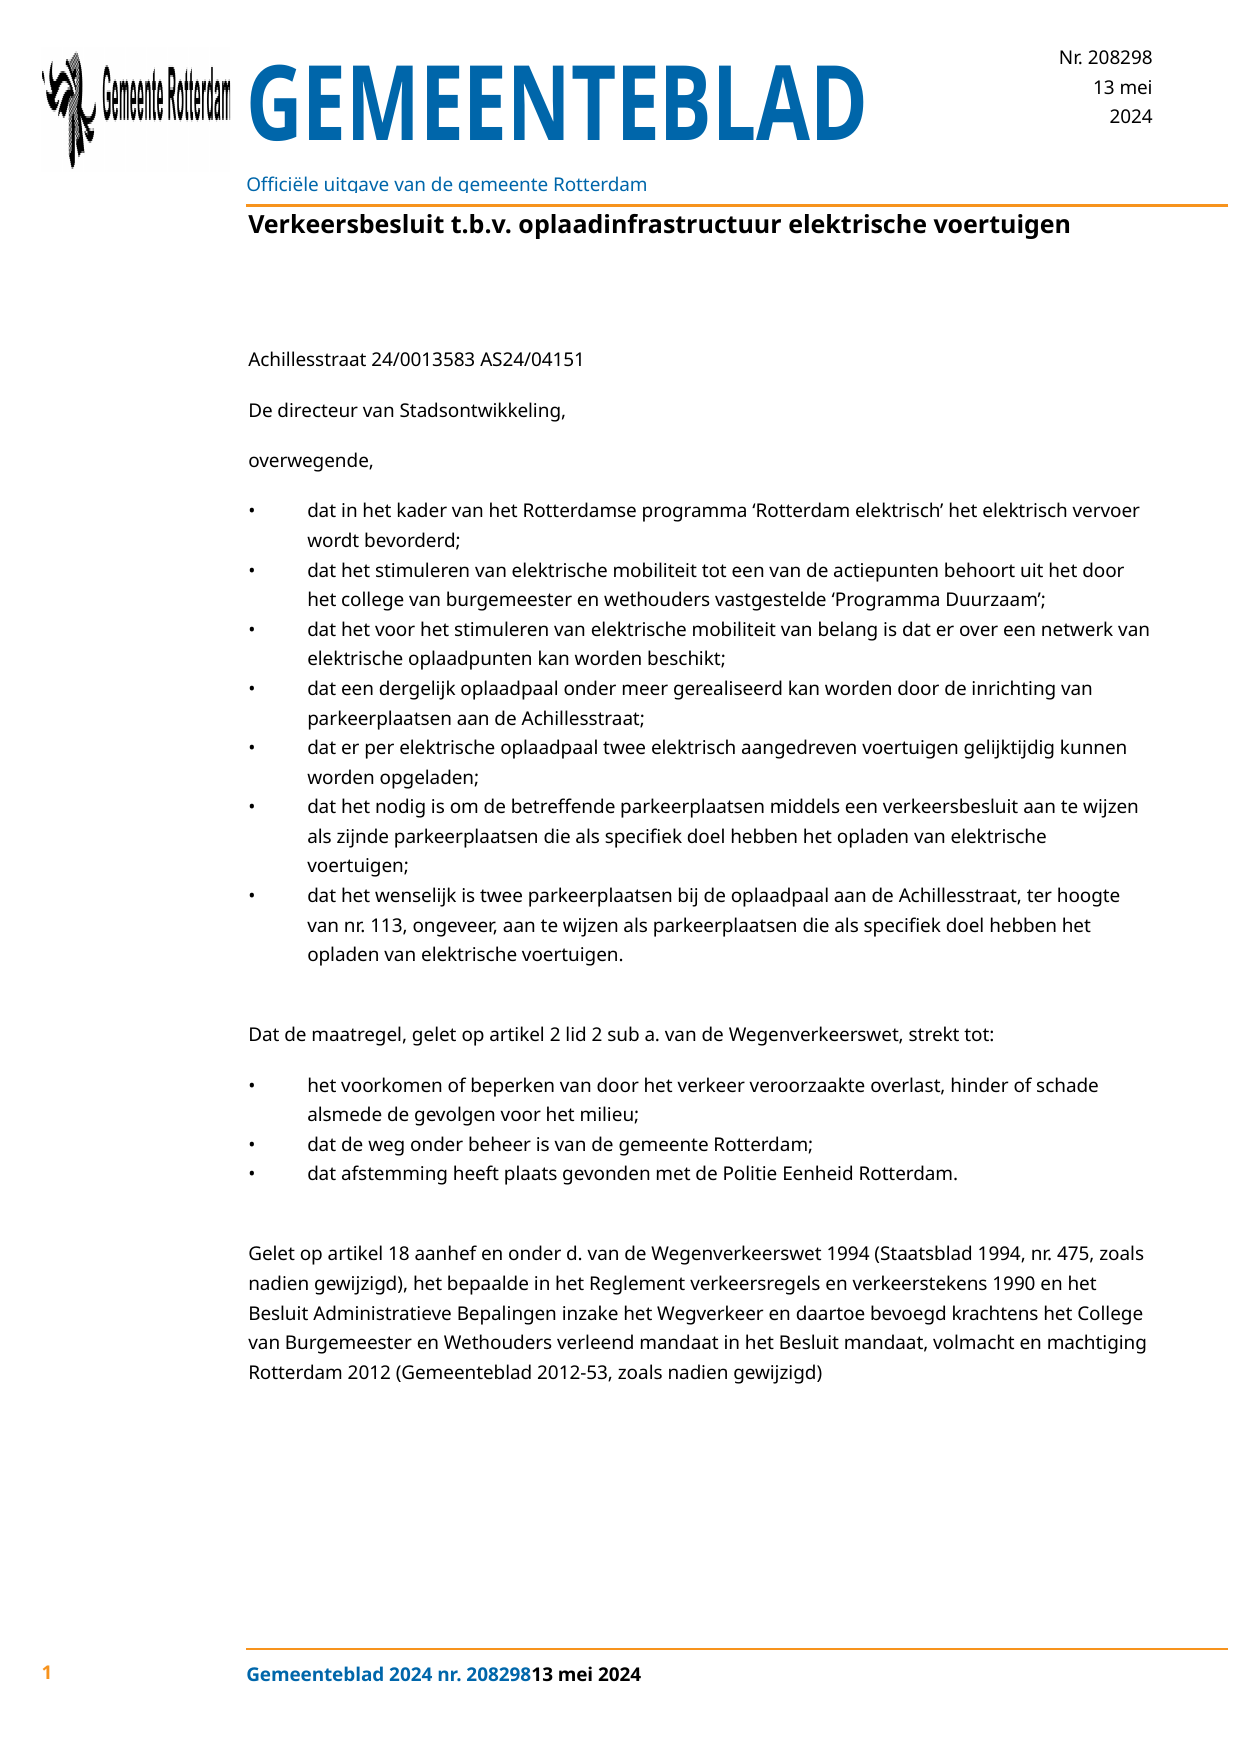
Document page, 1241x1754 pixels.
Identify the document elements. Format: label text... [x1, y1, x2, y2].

list dat het nodig is om de betreffende parkeerplaatsen middels een verkeersbesluit aan te wijzen als zijnde parkeerplaatsen die als specifiek doel hebben het opladen van elektrische voertuigen; [248, 793, 1152, 878]
text overwegende, [248, 447, 1152, 473]
text Verkeersbesluit t.b.v. oplaadinfrastructuur elektrische voertuigen [248, 207, 1152, 241]
list dat een dergelijk oplaadpaal onder meer gerealiseerd kan worden door de inrichting van parkeerplaatsen aan de Achillesstraat; [248, 675, 1152, 731]
list dat in het kader van het Rotterdamse programma ‘Rotterdam elektrisch’ het elektrisch vervoer wordt bevorderd; [248, 498, 1152, 553]
text Dat de maatregel, gelet op artikel 2 lid 2 sub a. van de Wegenverkeerswet, strekt tot: [248, 1021, 1152, 1047]
list dat afstemming heeft plaats gevonden met de Politie Eenheid Rotterdam. [248, 1161, 1152, 1186]
text Gelet op artikel 18 aanhef en onder d. van de Wegenverkeerswet 1994 (Staatsblad 1994, nr. 475, zoals nadien gewijzigd), het bepaalde in het Reglement verkeersregels en verkeerstekens 1990 en het Besluit Administratieve Bepalingen inzake het Wegverkeer en daartoe bevoegd krachtens het College van Burgemeester en Wethouders verleend mandaat in het Besluit mandaat, volmacht en machtiging Rotterdam 2012 (Gemeenteblad 2012-53, zoals nadien gewijzigd) [248, 1241, 1152, 1385]
picture [41, 47, 231, 172]
list dat het wenselijk is twee parkeerplaatsen bij de oplaadpaal aan de Achillesstraat, ter hoogte van nr. 113, ongeveer, aan te wijzen als parkeerplaatsen die als specifiek doel hebben het opladen van elektrische voertuigen. [248, 882, 1152, 967]
text Achillesstraat 24/0013583 AS24/04151 [248, 346, 1152, 372]
list dat er per elektrische oplaadpaal twee elektrisch aangedreven voertuigen gelijktijdig kunnen worden opgeladen; [248, 734, 1152, 790]
text De directeur van Stadsontwikkeling, [248, 397, 1152, 423]
list het voorkomen of beperken van door het verkeer veroorzaakte overlast, hinder of schade alsmede de gevolgen voor het milieu; [248, 1072, 1152, 1127]
list dat de weg onder beheer is van de gemeente Rotterdam; [248, 1131, 1152, 1157]
list dat het voor het stimuleren van elektrische mobiliteit van belang is dat er over een netwerk van elektrische oplaadpunten kan worden beschikt; [248, 616, 1152, 671]
list dat het stimuleren van elektrische mobiliteit tot een van de actiepunten behoort uit het door het college van burgemeester en wethouders vastgestelde ‘Programma Duurzaam’; [248, 557, 1152, 612]
